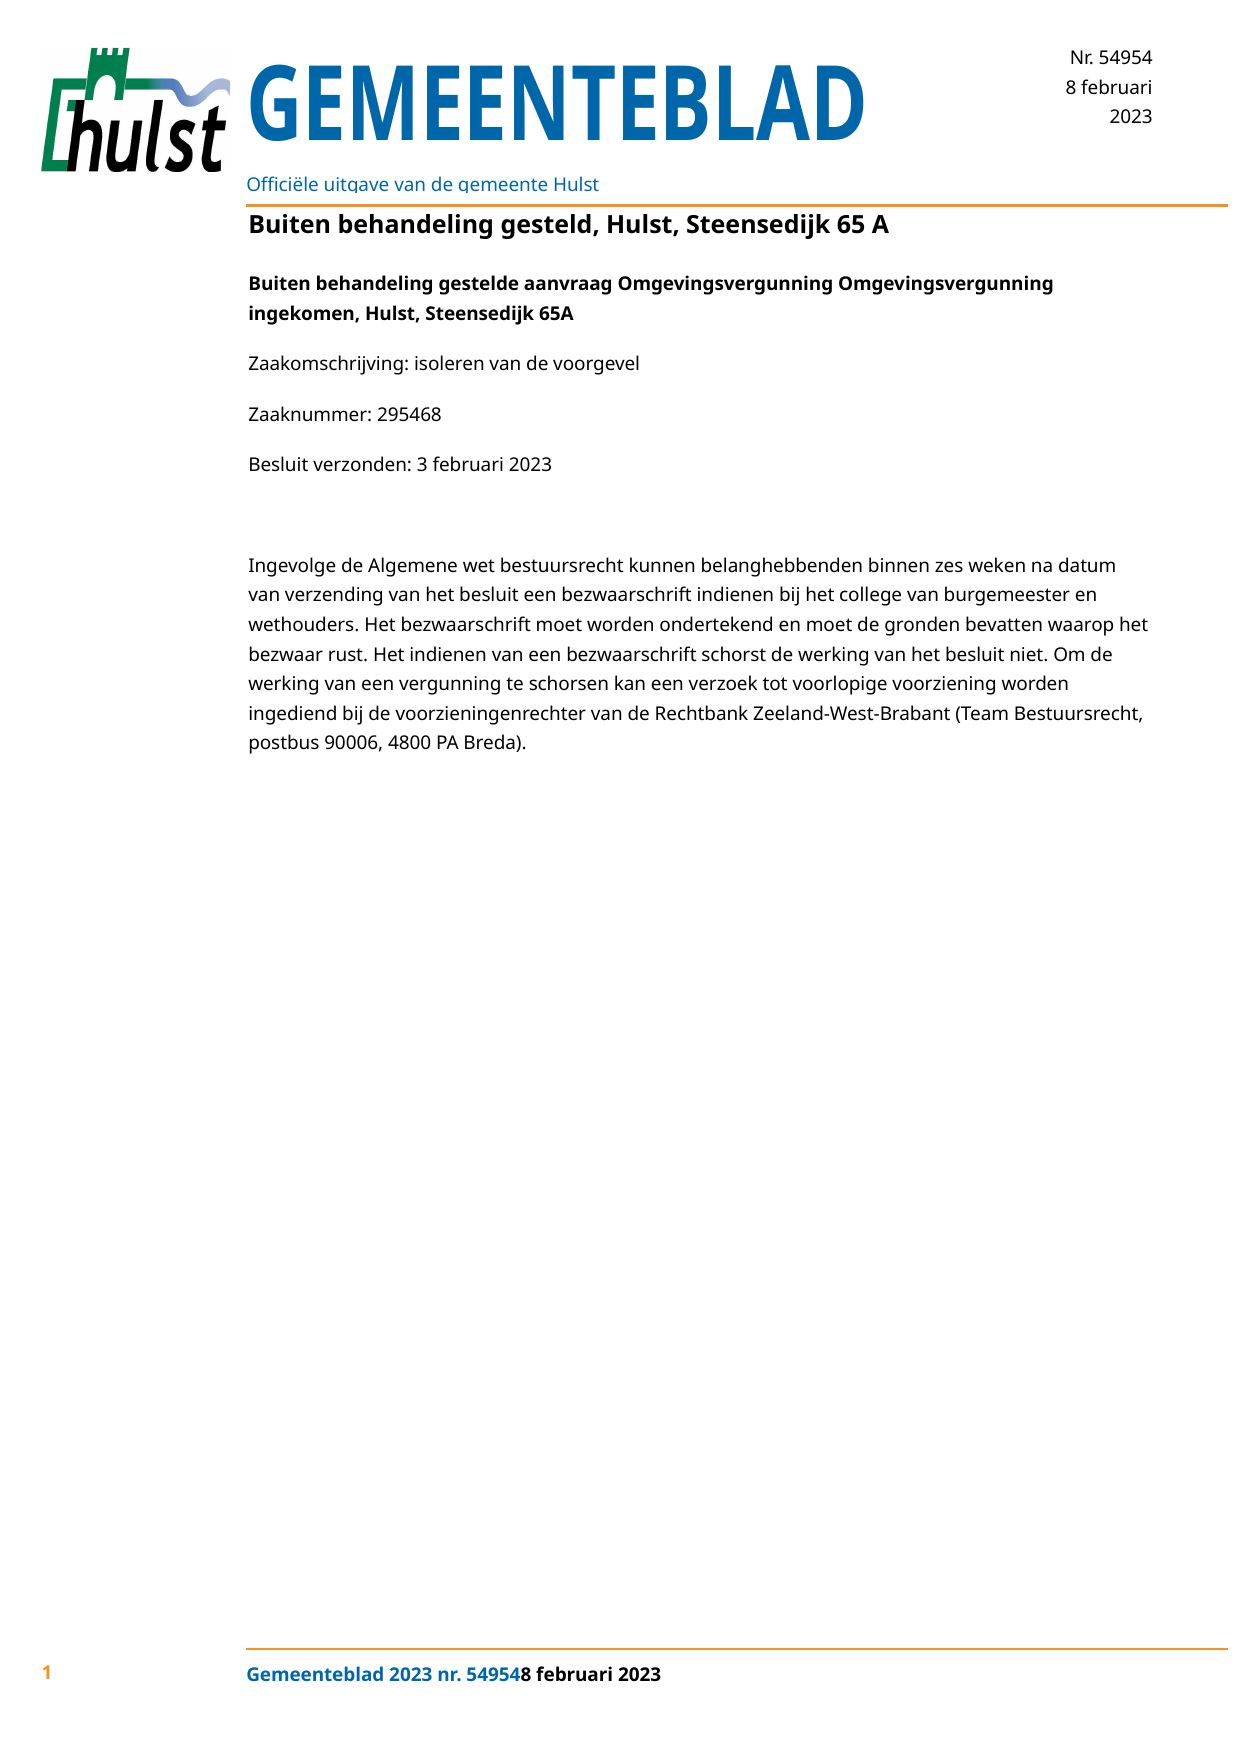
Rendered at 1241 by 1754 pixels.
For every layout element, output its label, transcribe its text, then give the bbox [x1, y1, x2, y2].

text Ingevolge de Algemene wet bestuursrecht kunnen belanghebbenden binnen zes weken na datum van verzending van het besluit een bezwaarschrift indienen bij het college van burgemeester en wethouders. Het bezwaarschrift moet worden ondertekend en moet de gronden bevatten waarop het bezwaar rust. Het indienen van een bezwaarschrift schorst de werking van het besluit niet. Om de werking van een vergunning te schorsen kan een verzoek tot voorlopige voorziening worden ingediend bij de voorzieningenrechter van de Rechtbank Zeeland-West-Brabant (Team Bestuursrecht, postbus 90006, 4800 PA Breda). [248, 552, 1152, 755]
text Zaakomschrijving: isoleren van de voorgevel [248, 350, 1152, 376]
text Buiten behandeling gesteld, Hulst, Steensedijk 65 A [248, 207, 1152, 241]
picture [41, 47, 231, 172]
text Besluit verzonden: 3 februari 2023 [248, 451, 1152, 477]
text Buiten behandeling gestelde aanvraag Omgevingsvergunning Omgevingsvergunning ingekomen, Hulst, Steensedijk 65A [248, 270, 1152, 326]
text Zaaknummer: 295468 [248, 401, 1152, 426]
